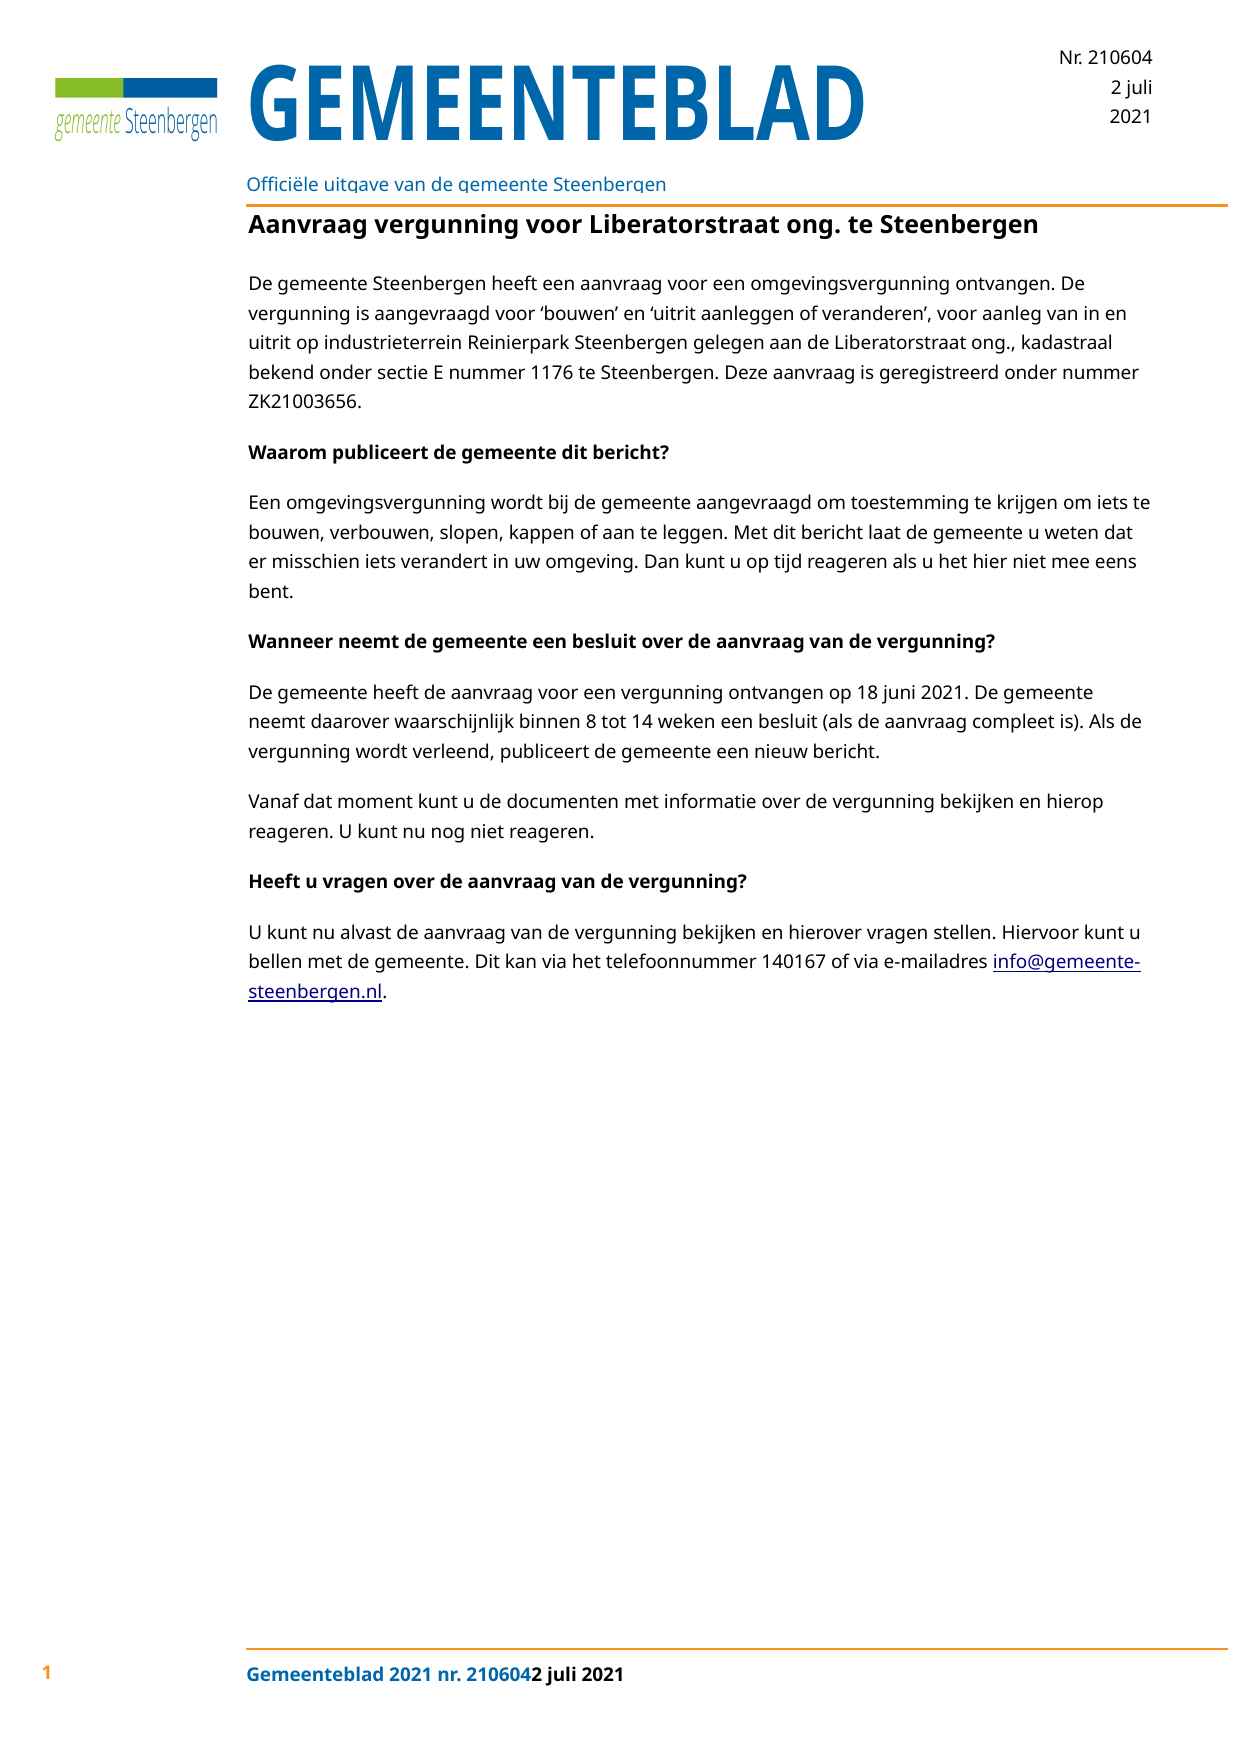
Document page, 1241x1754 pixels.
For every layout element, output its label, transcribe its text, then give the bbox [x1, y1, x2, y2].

text De gemeente heeft de aanvraag voor een vergunning ontvangen op 18 juni 2021. De gemeente neemt daarover waarschijnlijk binnen 8 tot 14 weken een besluit (als de aanvraag compleet is). Als de vergunning wordt verleend, publiceert de gemeente een nieuw bericht. [248, 679, 1152, 764]
text U kunt nu alvast de aanvraag van de vergunning bekijken en hierover vragen stellen. Hiervoor kunt u bellen met de gemeente. Dit kan via het telefoonnummer 140167 of via e-mailadres info@gemeente-steenbergen.nl. [248, 919, 1152, 1004]
text Vanaf dat moment kunt u de documenten met informatie over de vergunning bekijken en hierop reageren. U kunt nu nog niet reageren. [248, 789, 1152, 844]
text Heeft u vragen over de aanvraag van de vergunning? [248, 869, 1152, 894]
text Waarom publiceert de gemeente dit bericht? [248, 439, 1152, 465]
text Een omgevingsvergunning wordt bij de gemeente aangevraagd om toestemming te krijgen om iets te bouwen, verbouwen, slopen, kappen of aan te leggen. Met dit bericht laat de gemeente u weten dat er misschien iets verandert in uw omgeving. Dan kunt u op tijd reageren als u het hier niet mee eens bent. [248, 489, 1152, 604]
text Aanvraag vergunning voor Liberatorstraat ong. te Steenbergen [248, 207, 1152, 241]
picture [41, 47, 231, 172]
text De gemeente Steenbergen heeft een aanvraag voor een omgevingsvergunning ontvangen. De vergunning is aangevraagd voor ‘bouwen’ en ‘uitrit aanleggen of veranderen’, voor aanleg van in en uitrit op industrieterrein Reinierpark Steenbergen gelegen aan de Liberatorstraat ong., kadastraal bekend onder sectie E nummer 1176 te Steenbergen. Deze aanvraag is geregistreerd onder nummer ZK21003656. [248, 270, 1152, 414]
text Wanneer neemt de gemeente een besluit over de aanvraag van de vergunning? [248, 629, 1152, 654]
